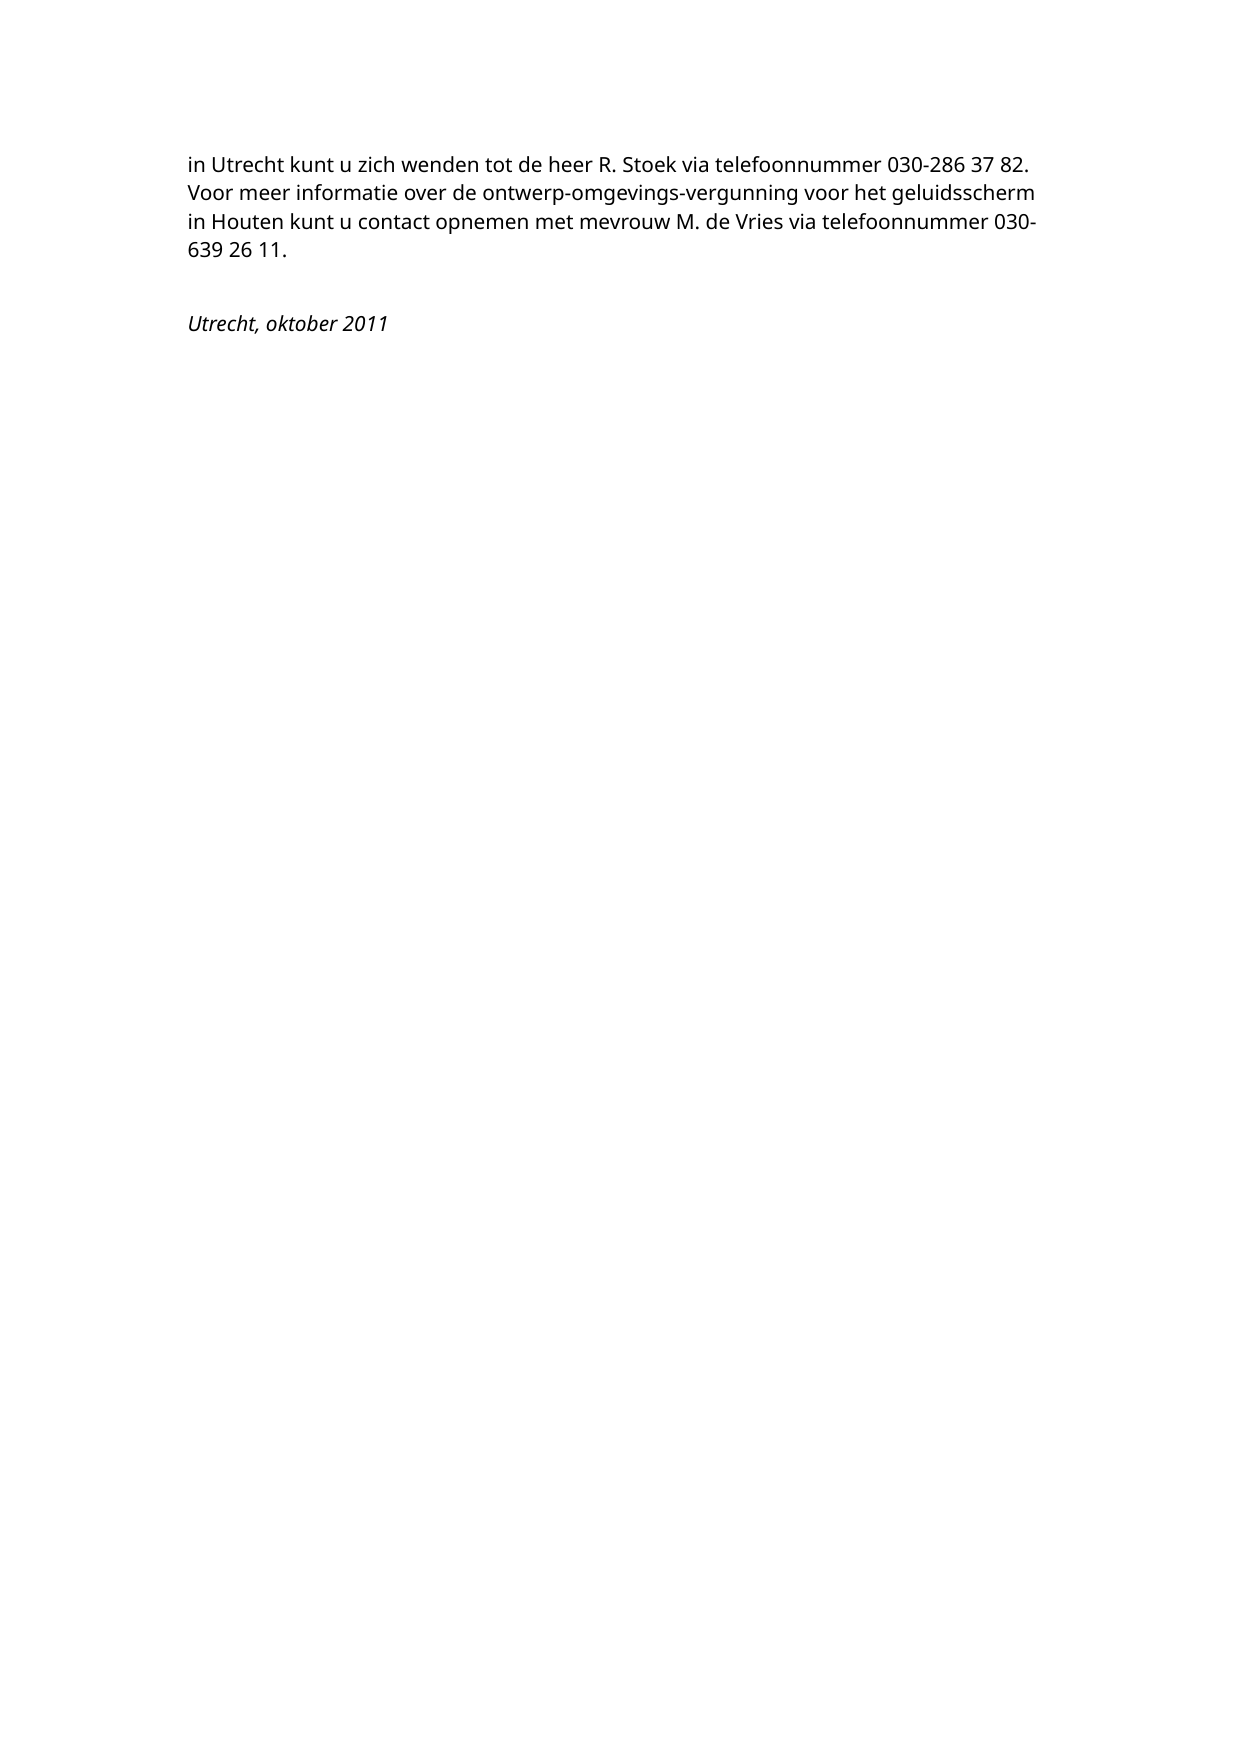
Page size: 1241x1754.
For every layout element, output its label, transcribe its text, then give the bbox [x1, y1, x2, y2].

text in Utrecht kunt u zich wenden tot de heer R. Stoek via telefoonnummer 030-286 37 82. Voor meer informatie over de ontwerp-omgevings-vergunning voor het geluidsscherm in Houten kunt u contact opnemen met mevrouw M. de Vries via telefoonnummer 030-639 26 11. [187, 150, 1053, 264]
text Utrecht, oktober 2011 [187, 309, 1053, 337]
